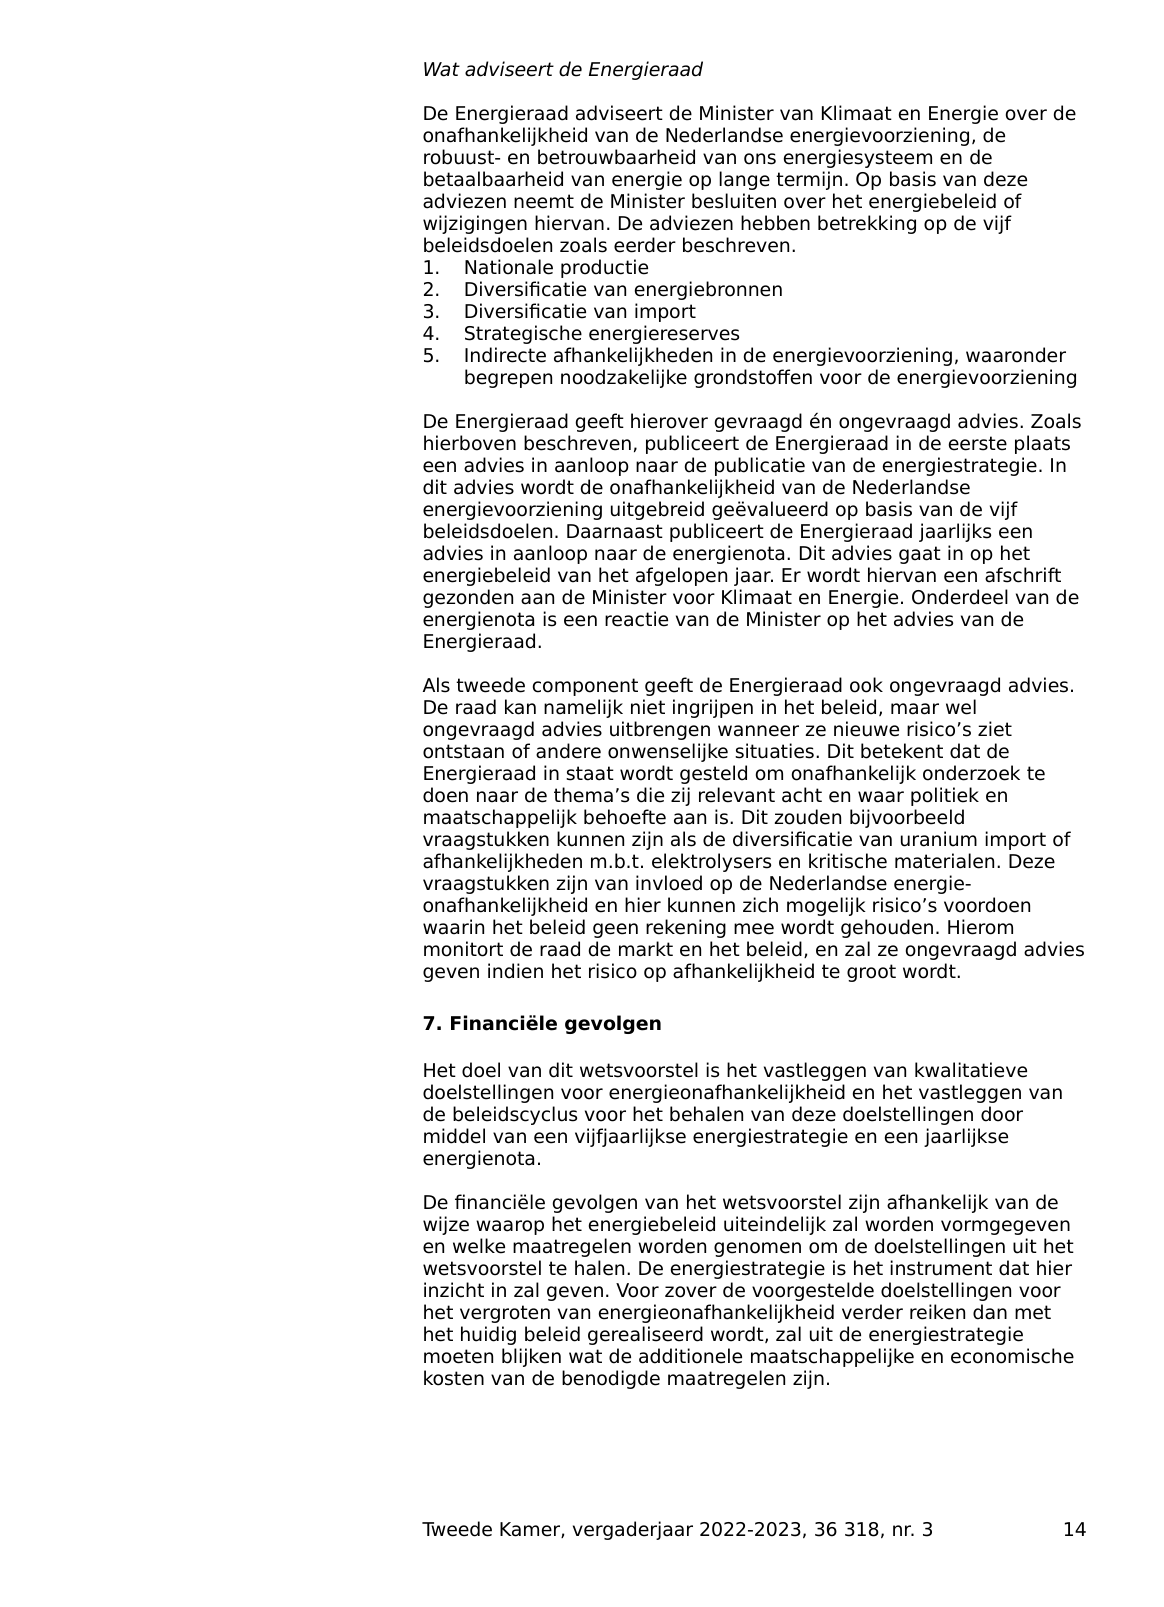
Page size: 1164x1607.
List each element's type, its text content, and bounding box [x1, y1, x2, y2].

text De Energieraad geeft hierover gevraagd én ongevraagd advies. Zoals hierboven beschreven, publiceert de Energieraad in de eerste plaats een advies in aanloop naar de publicatie van de energiestrategie. In dit advies wordt de onafhankelijkheid van de Nederlandse energievoorziening uitgebreid geëvalueerd op basis van de vijf beleidsdoelen. Daarnaast publiceert de Energieraad jaarlijks een advies in aanloop naar de energienota. Dit advies gaat in op het energiebeleid van het afgelopen jaar. Er wordt hiervan een afschrift gezonden aan de Minister voor Klimaat en Energie. Onderdeel van de energienota is een reactie van de Minister op het advies van de Energieraad. [422, 411, 1087, 653]
text 3. Diversificatie van import [422, 301, 1087, 323]
text 4. Strategische energiereserves [422, 323, 1087, 345]
text Als tweede component geeft de Energieraad ook ongevraagd advies. De raad kan namelijk niet ingrijpen in het beleid, maar wel ongevraagd advies uitbrengen wanneer ze nieuwe risico’s ziet ontstaan of andere onwenselijke situaties. Dit betekent dat de Energieraad in staat wordt gesteld om onafhankelijk onderzoek te doen naar de thema’s die zij relevant acht en waar politiek en maatschappelijk behoefte aan is. Dit zouden bijvoorbeeld vraagstukken kunnen zijn als de diversificatie van uranium import of afhankelijkheden m.b.t. elektrolysers en kritische materialen. Deze vraagstukken zijn van invloed op de Nederlandse energie-onafhankelijkheid en hier kunnen zich mogelijk risico’s voordoen waarin het beleid geen rekening mee wordt gehouden. Hierom monitort de raad de markt en het beleid, en zal ze ongevraagd advies geven indien het risico op afhankelijkheid te groot wordt. [422, 675, 1087, 983]
text Het doel van dit wetsvoorstel is het vastleggen van kwalitatieve doelstellingen voor energieonafhankelijkheid en het vastleggen van de beleidscyclus voor het behalen van deze doelstellingen door middel van een vijfjaarlijkse energiestrategie en een jaarlijkse energienota. [422, 1060, 1087, 1170]
subtitle Wat adviseert de Energieraad [422, 59, 1087, 81]
text De Energieraad adviseert de Minister van Klimaat en Energie over de onafhankelijkheid van de Nederlandse energievoorziening, de robuust- en betrouwbaarheid van ons energiesysteem en de betaalbaarheid van energie op lange termijn. Op basis van deze adviezen neemt de Minister besluiten over het energiebeleid of wijzigingen hiervan. De adviezen hebben betrekking op de vijf beleidsdoelen zoals eerder beschreven. [422, 103, 1087, 257]
text De financiële gevolgen van het wetsvoorstel zijn afhankelijk van de wijze waarop het energiebeleid uiteindelijk zal worden vormgegeven en welke maatregelen worden genomen om de doelstellingen uit het wetsvoorstel te halen. De energiestrategie is het instrument dat hier inzicht in zal geven. Voor zover de voorgestelde doelstellingen voor het vergroten van energieonafhankelijkheid verder reiken dan met het huidig beleid gerealiseerd wordt, zal uit de energiestrategie moeten blijken wat de additionele maatschappelijke en economische kosten van de benodigde maatregelen zijn. [422, 1192, 1087, 1390]
text 1. Nationale productie [422, 257, 1087, 279]
subtitle 7. Financiële gevolgen [422, 1013, 1087, 1035]
text 2. Diversificatie van energiebronnen [422, 279, 1087, 301]
text 5. Indirecte afhankelijkheden in de energievoorziening, waaronder begrepen noodzakelijke grondstoffen voor de energievoorziening [422, 345, 1087, 389]
